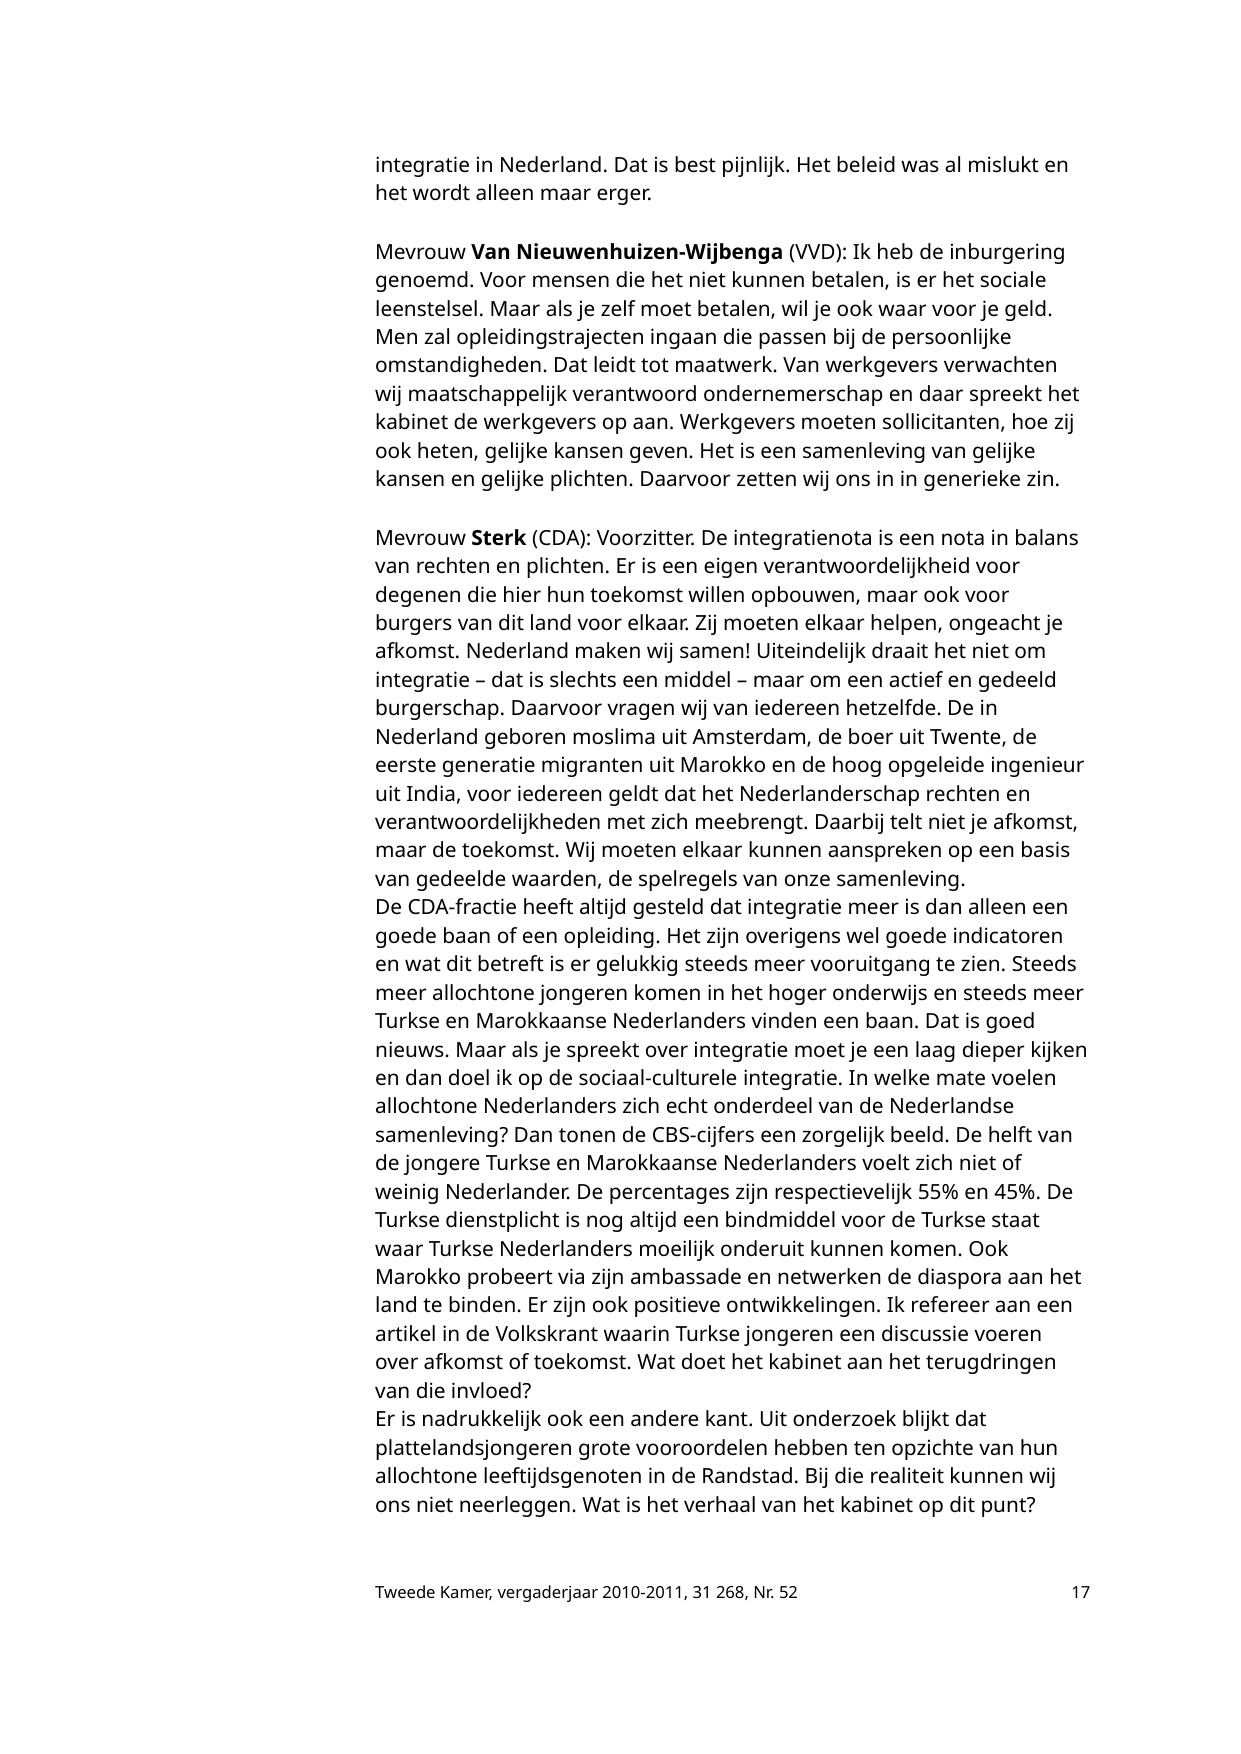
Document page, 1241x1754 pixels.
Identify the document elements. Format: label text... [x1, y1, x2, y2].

text Er is nadrukkelijk ook een andere kant. Uit onderzoek blijkt dat plattelandsjongeren grote vooroordelen hebben ten opzichte van hun allochtone leeftijdsgenoten in de Randstad. Bij die realiteit kunnen wij ons niet neerleggen. Wat is het verhaal van het kabinet op dit punt? [375, 1404, 1090, 1518]
text integratie in Nederland. Dat is best pijnlijk. Het beleid was al mislukt en het wordt alleen maar erger. [375, 150, 1090, 207]
text Mevrouw Van Nieuwenhuizen-Wijbenga (VVD): Ik heb de inburgering genoemd. Voor mensen die het niet kunnen betalen, is er het sociale leenstelsel. Maar als je zelf moet betalen, wil je ook waar voor je geld. Men zal opleidingstrajecten ingaan die passen bij de persoonlijke omstandigheden. Dat leidt tot maatwerk. Van werkgevers verwachten wij maatschappelijk verantwoord ondernemerschap en daar spreekt het kabinet de werkgevers op aan. Werkgevers moeten sollicitanten, hoe zij ook heten, gelijke kansen geven. Het is een samenleving van gelijke kansen en gelijke plichten. Daarvoor zetten wij ons in in generieke zin. [375, 237, 1090, 493]
text Mevrouw Sterk (CDA): Voorzitter. De integratienota is een nota in balans van rechten en plichten. Er is een eigen verantwoordelijkheid voor degenen die hier hun toekomst willen opbouwen, maar ook voor burgers van dit land voor elkaar. Zij moeten elkaar helpen, ongeacht je afkomst. Nederland maken wij samen! Uiteindelijk draait het niet om integratie – dat is slechts een middel – maar om een actief en gedeeld burgerschap. Daarvoor vragen wij van iedereen hetzelfde. De in Nederland geboren moslima uit Amsterdam, de boer uit Twente, de eerste generatie migranten uit Marokko en de hoog opgeleide ingenieur uit India, voor iedereen geldt dat het Nederlanderschap rechten en verantwoordelijkheden met zich meebrengt. Daarbij telt niet je afkomst, maar de toekomst. Wij moeten elkaar kunnen aanspreken op een basis van gedeelde waarden, de spelregels van onze samenleving. [375, 523, 1090, 892]
text De CDA-fractie heeft altijd gesteld dat integratie meer is dan alleen een goede baan of een opleiding. Het zijn overigens wel goede indicatoren en wat dit betreft is er gelukkig steeds meer vooruitgang te zien. Steeds meer allochtone jongeren komen in het hoger onderwijs en steeds meer Turkse en Marokkaanse Nederlanders vinden een baan. Dat is goed nieuws. Maar als je spreekt over integratie moet je een laag dieper kijken en dan doel ik op de sociaal-culturele integratie. In welke mate voelen allochtone Nederlanders zich echt onderdeel van de Nederlandse samenleving? Dan tonen de CBS-cijfers een zorgelijk beeld. De helft van de jongere Turkse en Marokkaanse Nederlanders voelt zich niet of weinig Nederlander. De percentages zijn respectievelijk 55% en 45%. De Turkse dienstplicht is nog altijd een bindmiddel voor de Turkse staat waar Turkse Nederlanders moeilijk onderuit kunnen komen. Ook Marokko probeert via zijn ambassade en netwerken de diaspora aan het land te binden. Er zijn ook positieve ontwikkelingen. Ik refereer aan een artikel in de Volkskrant waarin Turkse jongeren een discussie voeren over afkomst of toekomst. Wat doet het kabinet aan het terugdringen van die invloed? [375, 892, 1090, 1404]
